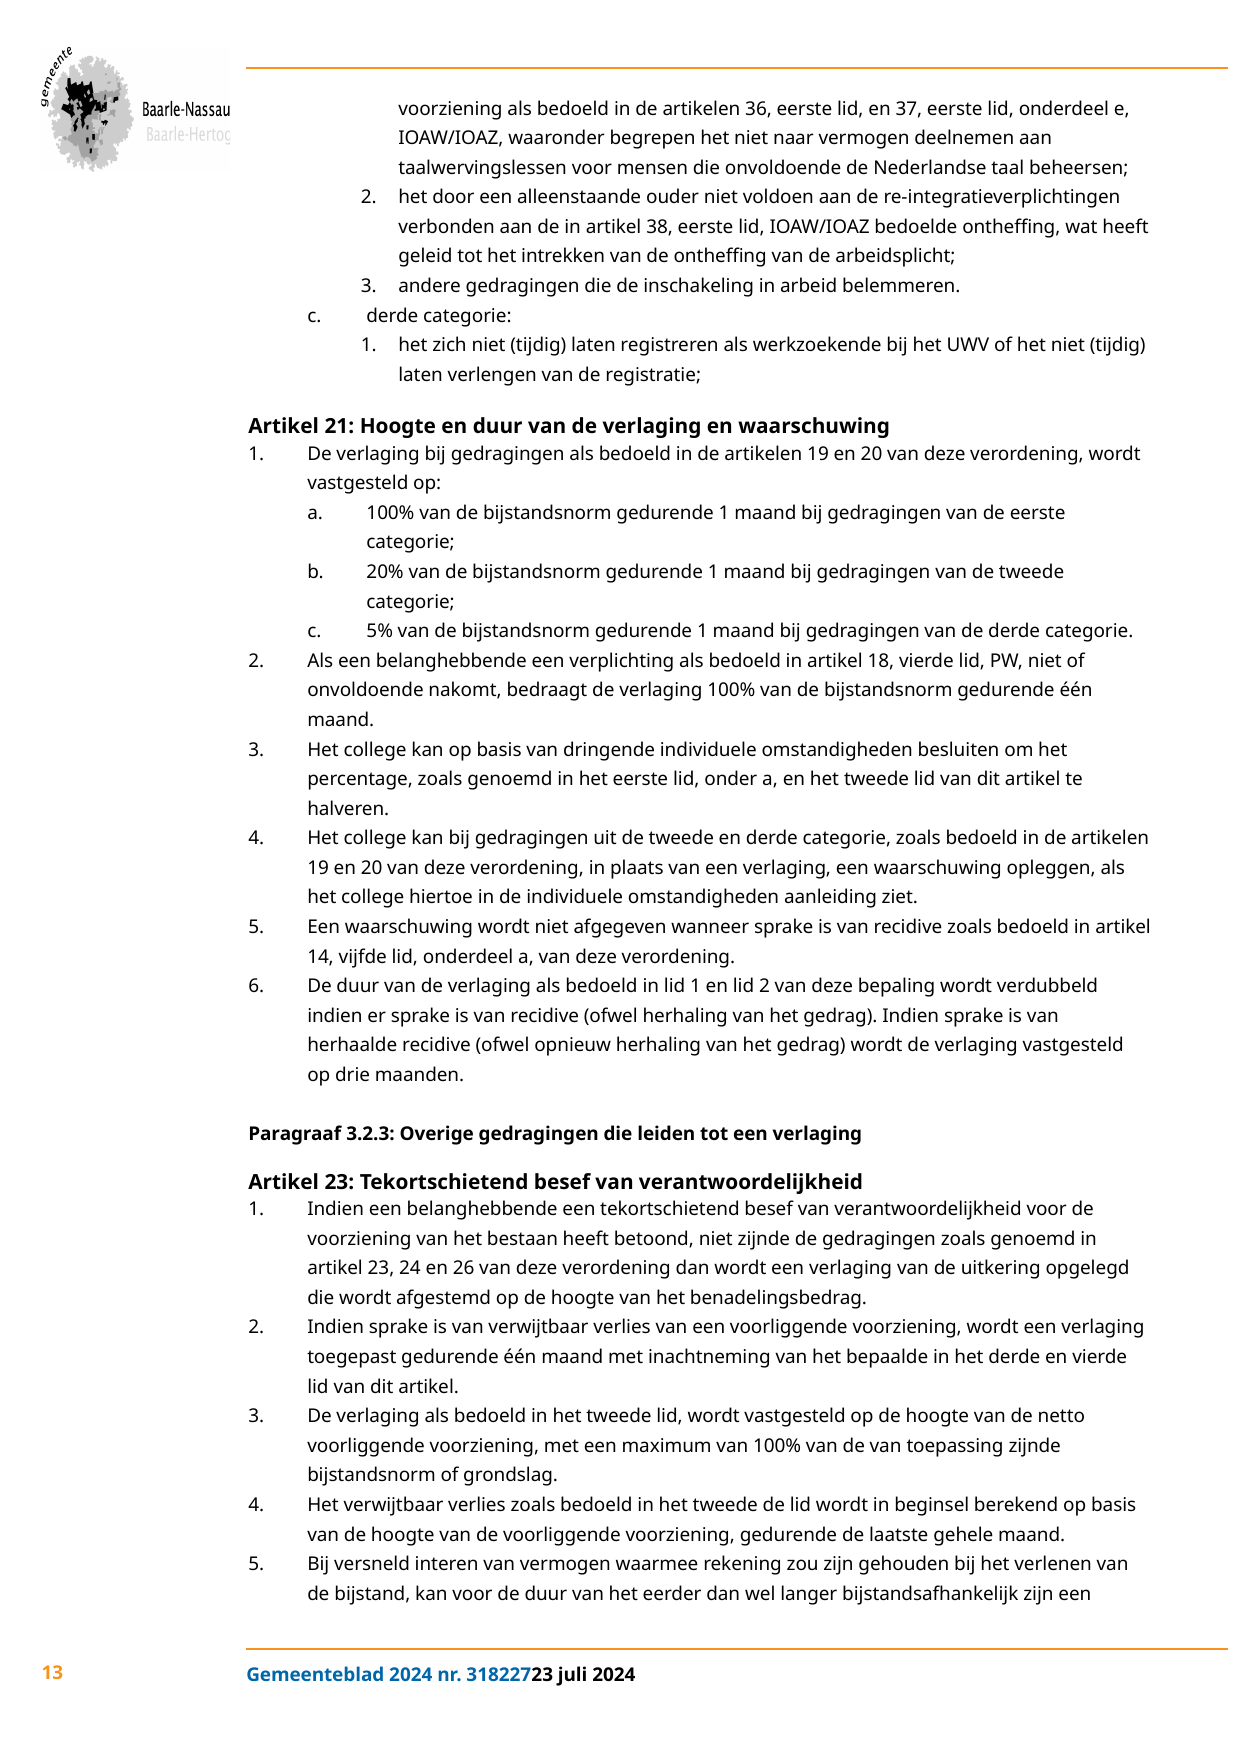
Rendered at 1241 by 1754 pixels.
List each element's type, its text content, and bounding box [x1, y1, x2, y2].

list Indien sprake is van verwijtbaar verlies van een voorliggende voorziening, wordt een verlaging toegepast gedurende één maand met inachtneming van het bepaalde in het derde en vierde lid van dit artikel. [248, 1314, 1152, 1398]
picture [41, 47, 231, 172]
text Paragraaf 3.2.3: Overige gedragingen die leiden tot een verlaging [248, 1120, 1152, 1146]
text Artikel 21: Hoogte en duur van de verlaging en waarschuwing [248, 411, 1152, 440]
list Het verwijtbaar verlies zoals bedoeld in het tweede de lid wordt in beginsel berekend op basis van de hoogte van de voorliggende voorziening, gedurende de laatste gehele maand. [248, 1491, 1152, 1546]
list andere gedragingen die de inschakeling in arbeid belemmeren. [361, 272, 1152, 298]
list 20% van de bijstandsnorm gedurende 1 maand bij gedragingen van de tweede categorie; [307, 558, 1152, 613]
list 100% van de bijstandsnorm gedurende 1 maand bij gedragingen van de eerste categorie; [307, 499, 1152, 554]
list het door een alleenstaande ouder niet voldoen aan de re-integratieverplichtingen verbonden aan de in artikel 38, eerste lid, IOAW/IOAZ bedoelde ontheffing, wat heeft geleid tot het intrekken van de ontheffing van de arbeidsplicht; [361, 183, 1152, 268]
list het zich niet (tijdig) laten registreren als werkzoekende bij het UWV of het niet (tijdig) laten verlengen van de registratie; [361, 331, 1152, 387]
list Het college kan op basis van dringende individuele omstandigheden besluiten om het percentage, zoals genoemd in het eerste lid, onder a, en het tweede lid van dit artikel te halveren. [248, 736, 1152, 821]
list De duur van de verlaging als bedoeld in lid 1 en lid 2 van deze bepaling wordt verdubbeld indien er sprake is van recidive (ofwel herhaling van het gedrag). Indien sprake is van herhaalde recidive (ofwel opnieuw herhaling van het gedrag) wordt de verlaging vastgesteld op drie maanden. [248, 972, 1152, 1087]
list Indien een belanghebbende een tekortschietend besef van verantwoordelijkheid voor de voorziening van het bestaan heeft betoond, niet zijnde de gedragingen zoals genoemd in artikel 23, 24 en 26 van deze verordening dan wordt een verlaging van de uitkering opgelegd die wordt afgestemd op de hoogte van het benadelingsbedrag. [248, 1195, 1152, 1310]
list Bij versneld interen van vermogen waarmee rekening zou zijn gehouden bij het verlenen van de bijstand, kan voor de duur van het eerder dan wel langer bijstandsafhankelijk zijn een [248, 1550, 1152, 1606]
text Artikel 23: Tekortschietend besef van verantwoordelijkheid [248, 1167, 1152, 1195]
list Een waarschuwing wordt niet afgegeven wanneer sprake is van recidive zoals bedoeld in artikel 14, vijfde lid, onderdeel a, van deze verordening. [248, 913, 1152, 968]
list De verlaging bij gedragingen als bedoeld in de artikelen 19 en 20 van deze verordening, wordt vastgesteld op: [248, 440, 1152, 495]
list voorziening als bedoeld in de artikelen 36, eerste lid, en 37, eerste lid, onderdeel e, IOAW/IOAZ, waaronder begrepen het niet naar vermogen deelnemen aan taalwervingslessen voor mensen die onvoldoende de Nederlandse taal beheersen; [361, 95, 1152, 180]
list Het college kan bij gedragingen uit de tweede en derde categorie, zoals bedoeld in de artikelen 19 en 20 van deze verordening, in plaats van een verlaging, een waarschuwing opleggen, als het college hiertoe in de individuele omstandigheden aanleiding ziet. [248, 824, 1152, 909]
list Als een belanghebbende een verplichting als bedoeld in artikel 18, vierde lid, PW, niet of onvoldoende nakomt, bedraagt de verlaging 100% van de bijstandsnorm gedurende één maand. [248, 647, 1152, 732]
list derde categorie: [307, 302, 1152, 328]
list De verlaging als bedoeld in het tweede lid, wordt vastgesteld op de hoogte van de netto voorliggende voorziening, met een maximum van 100% van de van toepassing zijnde bijstandsnorm of grondslag. [248, 1402, 1152, 1487]
list 5% van de bijstandsnorm gedurende 1 maand bij gedragingen van de derde categorie. [307, 617, 1152, 643]
